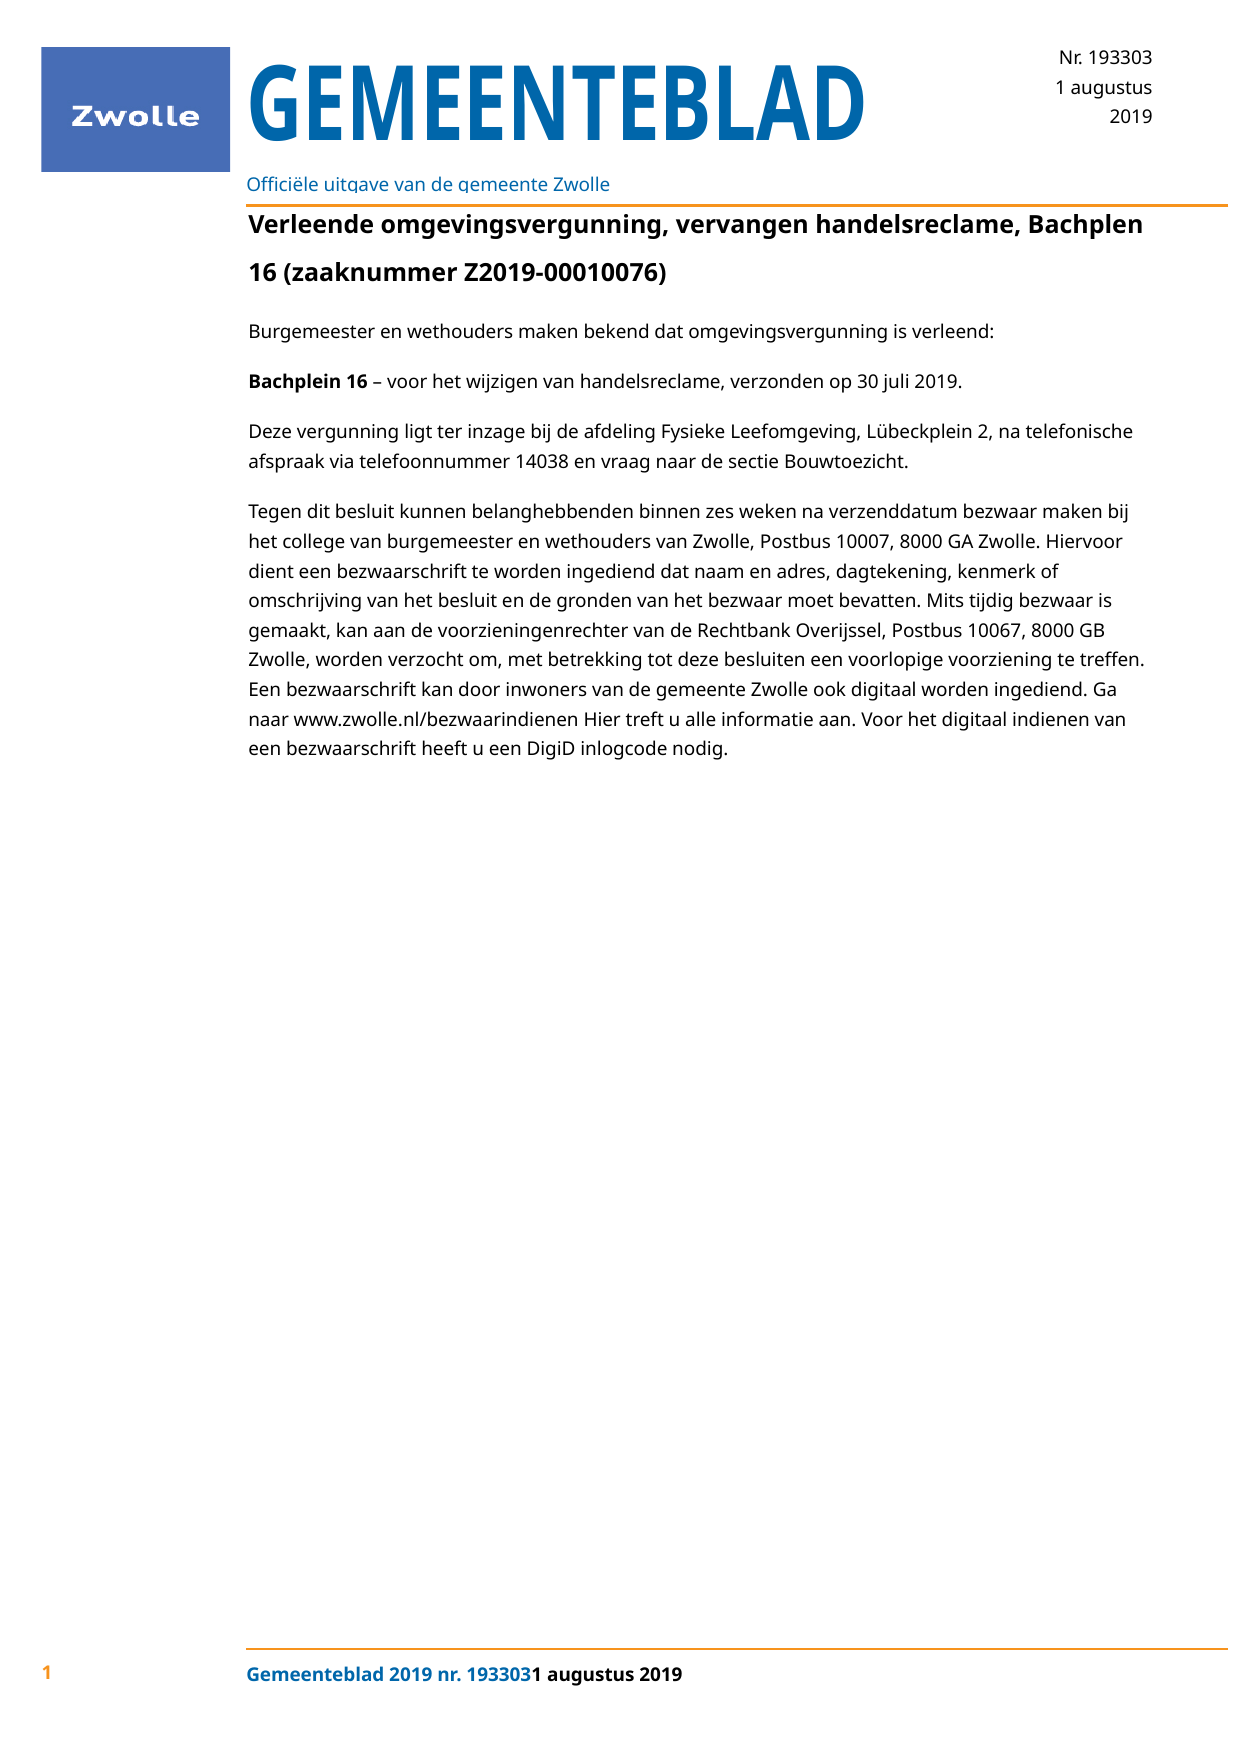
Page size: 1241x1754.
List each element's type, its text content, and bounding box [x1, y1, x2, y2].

picture [41, 47, 231, 172]
text Tegen dit besluit kunnen belanghebbenden binnen zes weken na verzenddatum bezwaar maken bij het college van burgemeester en wethouders van Zwolle, Postbus 10007, 8000 GA Zwolle. Hiervoor dient een bezwaarschrift te worden ingediend dat naam en adres, dagtekening, kenmerk of omschrijving van het besluit en de gronden van het bezwaar moet bevatten. Mits tijdig bezwaar is gemaakt, kan aan de voorzieningenrechter van de Rechtbank Overijssel, Postbus 10067, 8000 GB Zwolle, worden verzocht om, met betrekking tot deze besluiten een voorlopige voorziening te treffen. Een bezwaarschrift kan door inwoners van de gemeente Zwolle ook digitaal worden ingediend. Ga naar www.zwolle.nl/bezwaarindienen Hier treft u alle informatie aan. Voor het digitaal indienen van een bezwaarschrift heeft u een DigiD inlogcode nodig. [248, 499, 1152, 761]
text Bachplein 16 – voor het wijzigen van handelsreclame, verzonden op 30 juli 2019. [248, 368, 1152, 394]
text Verleende omgevingsvergunning, vervangen handelsreclame, Bachplen 16 (zaaknummer Z2019-00010076) [248, 207, 1152, 288]
text Burgemeester en wethouders maken bekend dat omgevingsvergunning is verleend: [248, 318, 1152, 344]
text Deze vergunning ligt ter inzage bij de afdeling Fysieke Leefomgeving, Lübeckplein 2, na telefonische afspraak via telefoonnummer 14038 en vraag naar de sectie Bouwtoezicht. [248, 419, 1152, 474]
